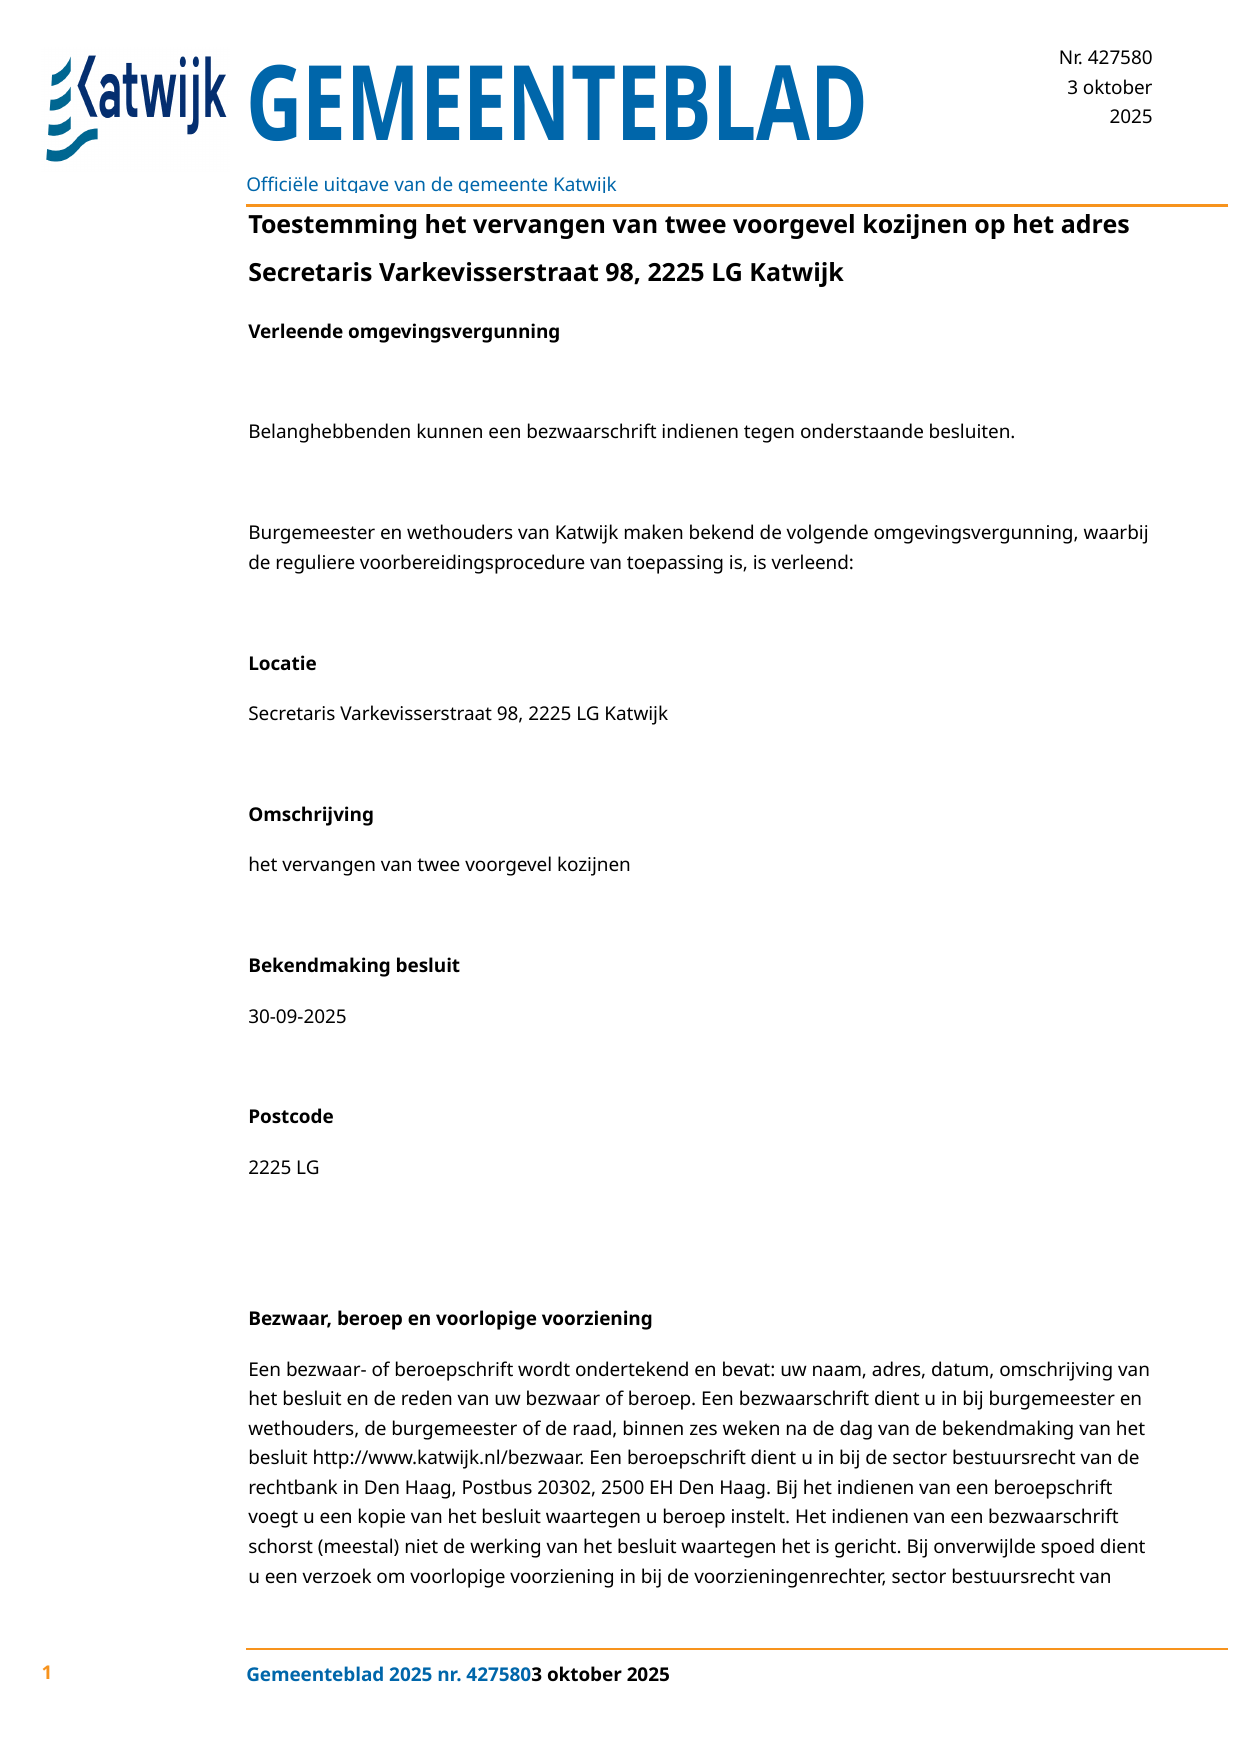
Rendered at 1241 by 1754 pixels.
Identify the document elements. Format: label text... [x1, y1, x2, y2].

text Burgemeester en wethouders van Katwijk maken bekend de volgende omgevingsvergunning, waarbij de reguliere voorbereidingsprocedure van toepassing is, is verleend: [248, 519, 1152, 575]
text Belanghebbenden kunnen een bezwaarschrift indienen tegen onderstaande besluiten. [248, 419, 1152, 444]
text 30-09-2025 [248, 1003, 1152, 1029]
text Locatie [248, 650, 1152, 676]
picture [41, 47, 231, 172]
text Postcode [248, 1104, 1152, 1129]
text 2225 LG [248, 1154, 1152, 1180]
text Toestemming het vervangen van twee voorgevel kozijnen op het adres Secretaris Varkevisserstraat 98, 2225 LG Katwijk [248, 207, 1152, 288]
text Bekendmaking besluit [248, 952, 1152, 978]
text Bezwaar, beroep en voorlopige voorziening [248, 1305, 1152, 1331]
text Omschrijving [248, 801, 1152, 827]
text Secretaris Varkevisserstraat 98, 2225 LG Katwijk [248, 700, 1152, 726]
text het vervangen van twee voorgevel kozijnen [248, 852, 1152, 877]
text Verleende omgevingsvergunning [248, 318, 1152, 344]
text Een bezwaar- of beroepschrift wordt ondertekend en bevat: uw naam, adres, datum, omschrijving van het besluit en de reden van uw bezwaar of beroep. Een bezwaarschrift dient u in bij burgemeester en wethouders, de burgemeester of de raad, binnen zes weken na de dag van de bekendmaking van het besluit http://www.katwijk.nl/bezwaar. Een beroepschrift dient u in bij de sector bestuursrecht van de rechtbank in Den Haag, Postbus 20302, 2500 EH Den Haag. Bij het indienen van een beroepschrift voegt u een kopie van het besluit waartegen u beroep instelt. Het indienen van een bezwaarschrift schorst (meestal) niet de werking van het besluit waartegen het is gericht. Bij onverwijlde spoed dient u een verzoek om voorlopige voorziening in bij de voorzieningenrechter, sector bestuursrecht van [248, 1356, 1152, 1589]
